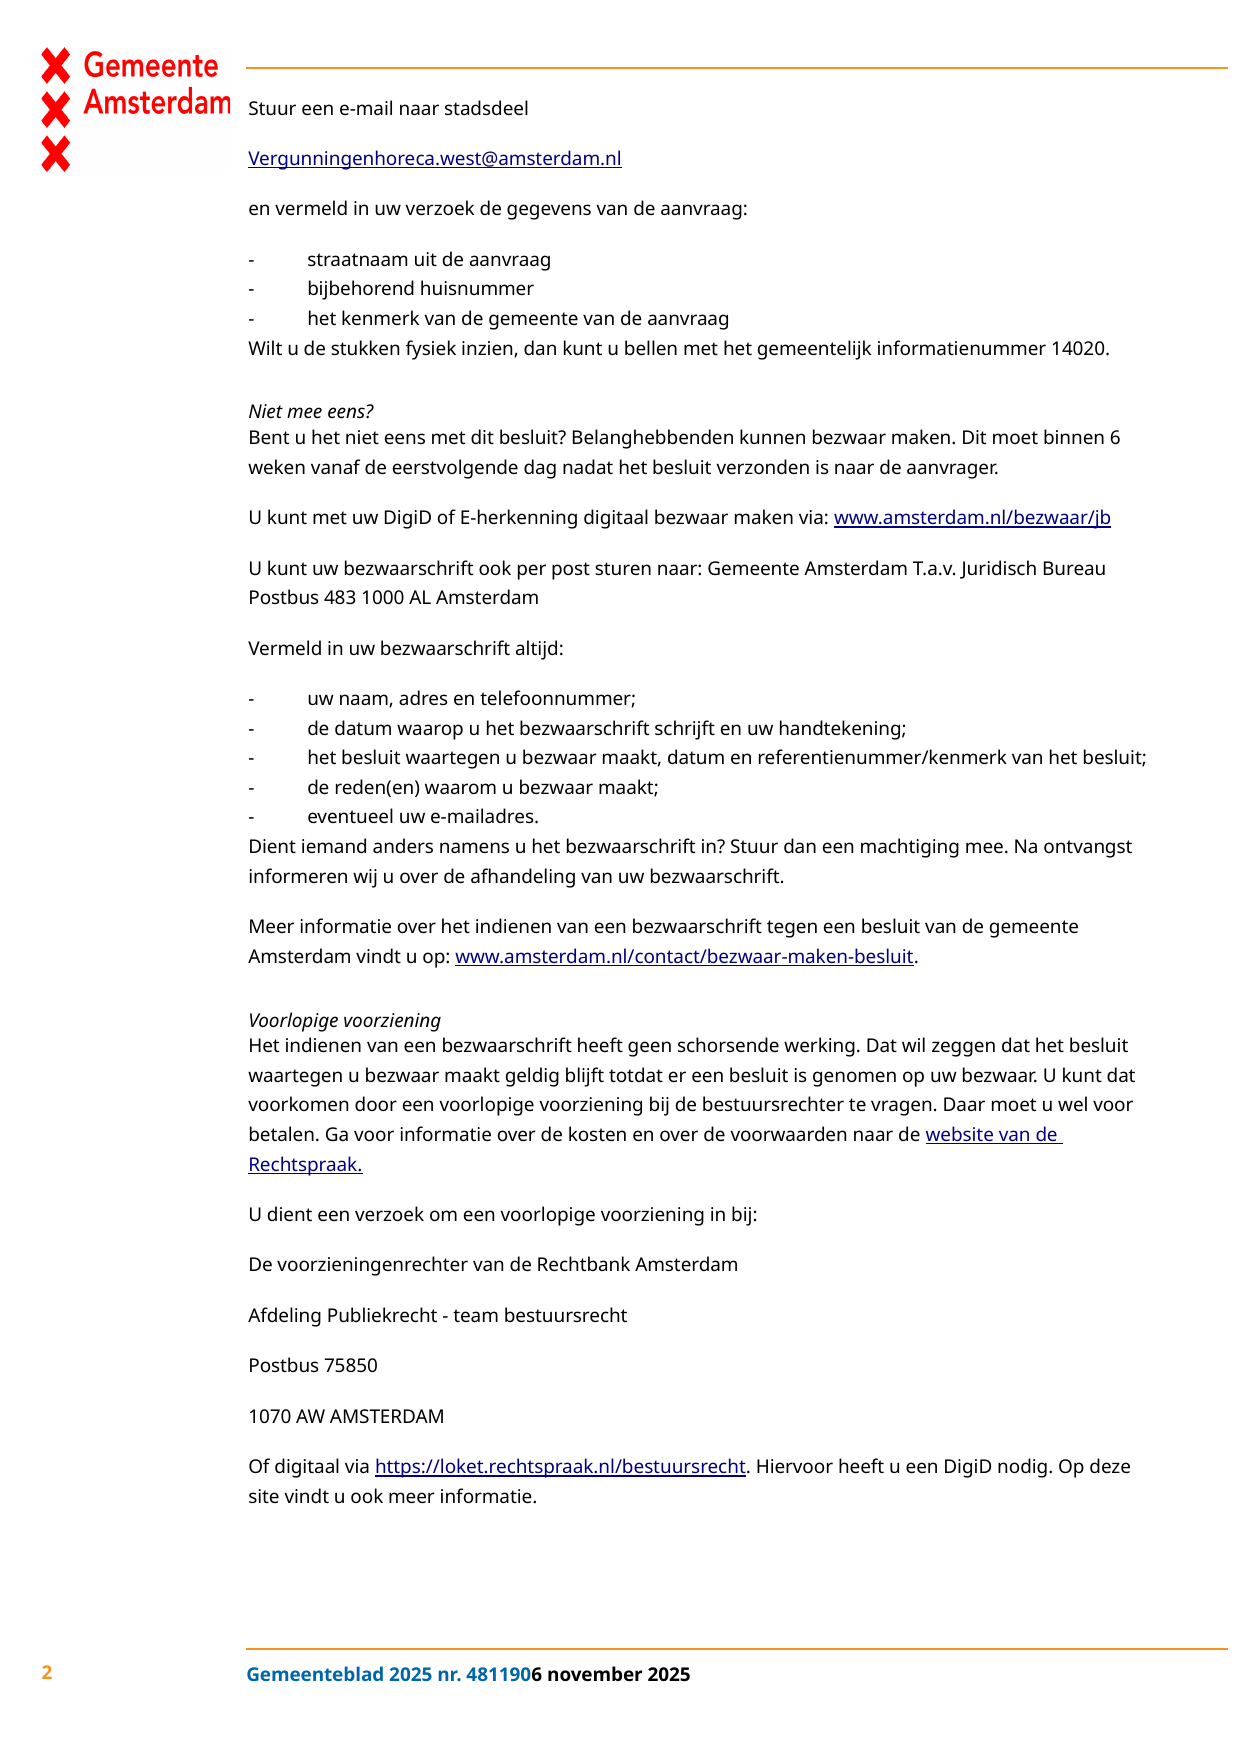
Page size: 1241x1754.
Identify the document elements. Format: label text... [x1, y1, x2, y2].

list straatnaam uit de aanvraag [248, 246, 1152, 272]
text 1070 AW AMSTERDAM [248, 1403, 1152, 1429]
list eventueel uw e-mailadres. [248, 804, 1152, 829]
text Vermeld in uw bezwaarschrift altijd: [248, 635, 1152, 661]
list het kenmerk van de gemeente van de aanvraag [248, 305, 1152, 331]
list de datum waarop u het bezwaarschrift schrijft en uw handtekening; [248, 715, 1152, 741]
text Wilt u de stukken fysiek inzien, dan kunt u bellen met het gemeentelijk informatienummer 14020. [248, 335, 1152, 361]
text Afdeling Publiekrecht - team bestuursrecht [248, 1302, 1152, 1328]
text en vermeld in uw verzoek de gegevens van de aanvraag: [248, 196, 1152, 221]
picture [41, 47, 231, 172]
text De voorzieningenrechter van de Rechtbank Amsterdam [248, 1252, 1152, 1277]
text Of digitaal via https://loket.rechtspraak.nl/bestuursrecht. Hiervoor heeft u een DigiD nodig. Op deze site vindt u ook meer informatie. [248, 1453, 1152, 1509]
text U kunt uw bezwaarschrift ook per post sturen naar: Gemeente Amsterdam T.a.v. Juridisch Bureau Postbus 483 1000 AL Amsterdam [248, 555, 1152, 610]
text Dient iemand anders namens u het bezwaarschrift in? Stuur dan een machtiging mee. Na ontvangst informeren wij u over de afhandeling van uw bezwaarschrift. [248, 833, 1152, 888]
list het besluit waartegen u bezwaar maakt, datum en referentienummer/kenmerk van het besluit; [248, 744, 1152, 770]
text Niet mee eens? [248, 399, 1152, 424]
list bijbehorend huisnummer [248, 276, 1152, 301]
text U kunt met uw DigiD of E-herkenning digitaal bezwaar maken via: www.amsterdam.nl/bezwaar/jb [248, 504, 1152, 530]
text Het indienen van een bezwaarschrift heeft geen schorsende werking. Dat wil zeggen dat het besluit waartegen u bezwaar maakt geldig blijft totdat er een besluit is genomen op uw bezwaar. U kunt dat voorkomen door een voorlopige voorziening bij de bestuursrechter te vragen. Daar moet u wel voor betalen. Ga voor informatie over de kosten en over de voorwaarden naar de website van de Rechtspraak. [248, 1032, 1152, 1177]
text Bent u het niet eens met dit besluit? Belanghebbenden kunnen bezwaar maken. Dit moet binnen 6 weken vanaf de eerstvolgende dag nadat het besluit verzonden is naar de aanvrager. [248, 424, 1152, 480]
text Vergunningenhoreca.west@amsterdam.nl [248, 145, 1152, 171]
text U dient een verzoek om een voorlopige voorziening in bij: [248, 1201, 1152, 1227]
text Voorlopige voorziening [248, 1007, 1152, 1032]
list de reden(en) waarom u bezwaar maakt; [248, 774, 1152, 800]
text Meer informatie over het indienen van een bezwaarschrift tegen een besluit van de gemeente Amsterdam vindt u op: www.amsterdam.nl/contact/bezwaar-maken-besluit. [248, 913, 1152, 968]
text Postbus 75850 [248, 1352, 1152, 1378]
text Stuur een e-mail naar stadsdeel [248, 95, 1152, 121]
list uw naam, adres en telefoonnummer; [248, 685, 1152, 711]
